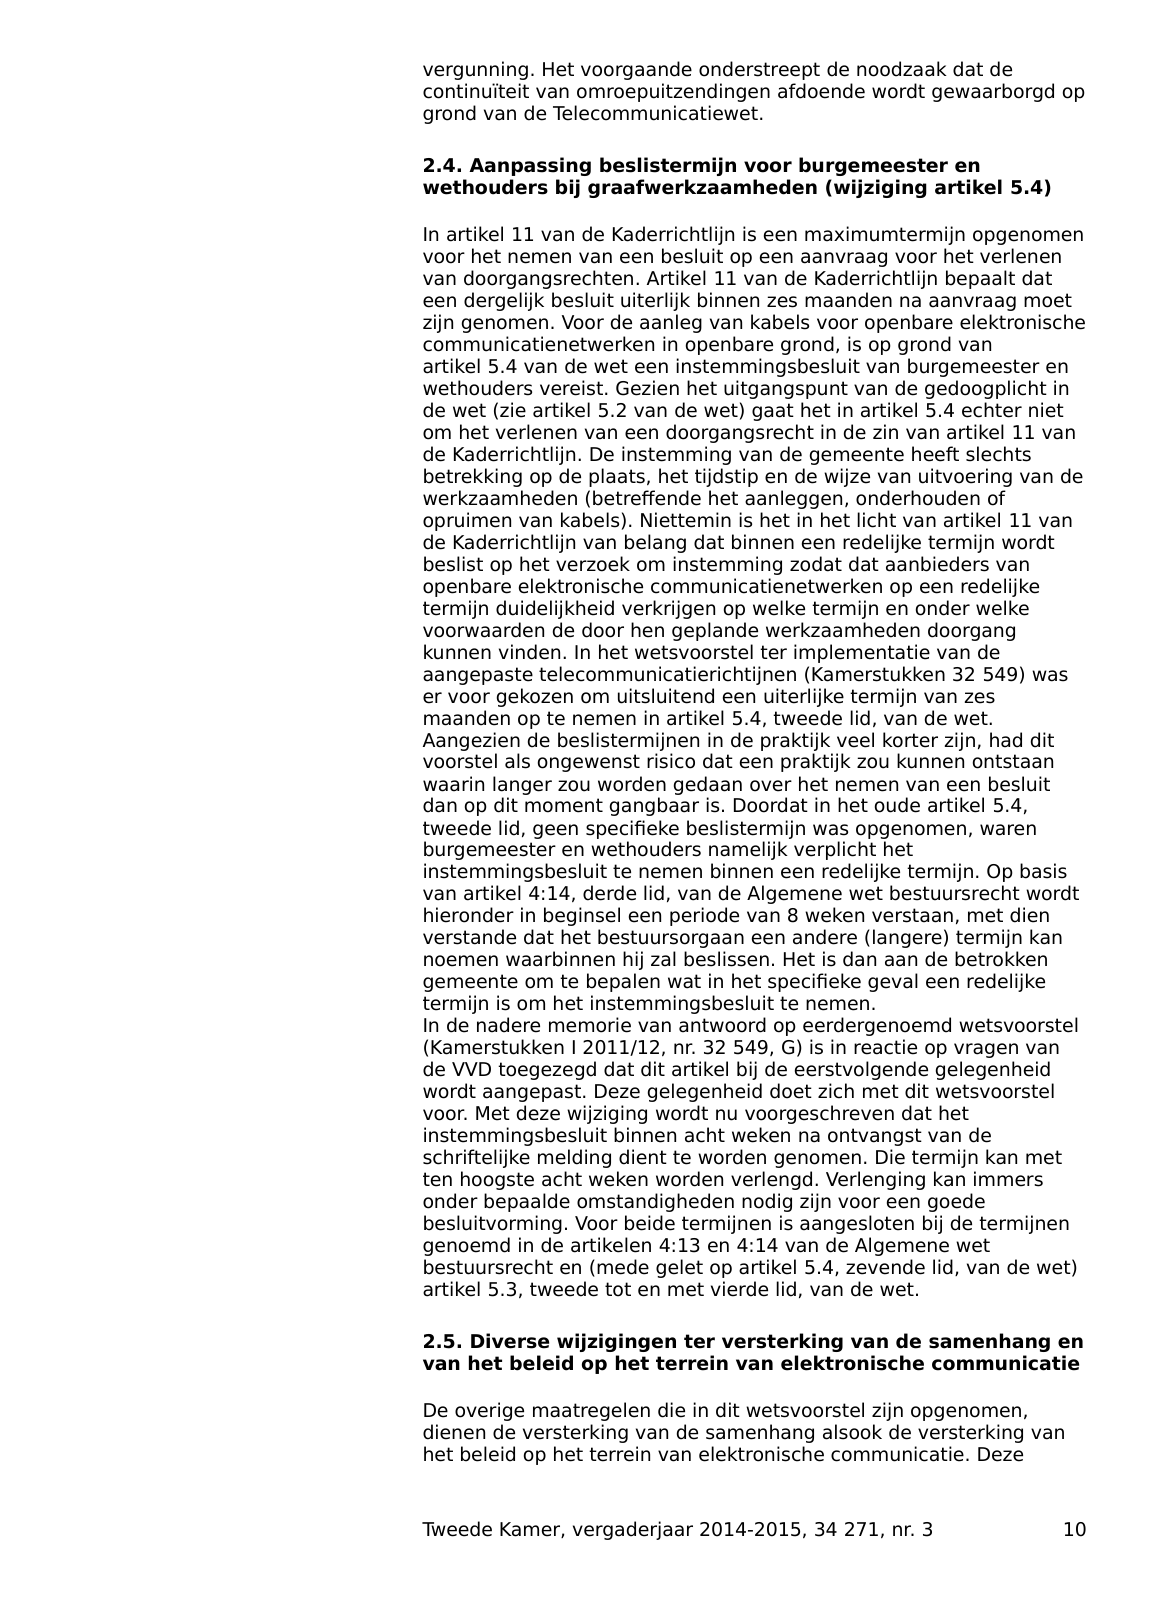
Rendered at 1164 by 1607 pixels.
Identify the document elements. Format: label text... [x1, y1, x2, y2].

subtitle 2.5. Diverse wijzigingen ter versterking van de samenhang en van het beleid op het terrein van elektronische communicatie [422, 1331, 1087, 1375]
text In artikel 11 van de Kaderrichtlijn is een maximumtermijn opgenomen voor het nemen van een besluit op een aanvraag voor het verlenen van doorgangsrechten. Artikel 11 van de Kaderrichtlijn bepaalt dat een dergelijk besluit uiterlijk binnen zes maanden na aanvraag moet zijn genomen. Voor de aanleg van kabels voor openbare elektronische communicatienetwerken in openbare grond, is op grond van artikel 5.4 van de wet een instemmingsbesluit van burgemeester en wethouders vereist. Gezien het uitgangspunt van de gedoogplicht in de wet (zie artikel 5.2 van de wet) gaat het in artikel 5.4 echter niet om het verlenen van een doorgangsrecht in de zin van artikel 11 van de Kaderrichtlijn. De instemming van de gemeente heeft slechts betrekking op de plaats, het tijdstip en de wijze van uitvoering van de werkzaamheden (betreffende het aanleggen, onderhouden of opruimen van kabels). Niettemin is het in het licht van artikel 11 van de Kaderrichtlijn van belang dat binnen een redelijke termijn wordt beslist op het verzoek om instemming zodat dat aanbieders van openbare elektronische communicatienetwerken op een redelijke termijn duidelijkheid verkrijgen op welke termijn en onder welke voorwaarden de door hen geplande werkzaamheden doorgang kunnen vinden. In het wetsvoorstel ter implementatie van de aangepaste telecommunicatierichtijnen (Kamerstukken 32 549) was er voor gekozen om uitsluitend een uiterlijke termijn van zes maanden op te nemen in artikel 5.4, tweede lid, van de wet. Aangezien de beslistermijnen in de praktijk veel korter zijn, had dit voorstel als ongewenst risico dat een praktijk zou kunnen ontstaan waarin langer zou worden gedaan over het nemen van een besluit dan op dit moment gangbaar is. Doordat in het oude artikel 5.4, tweede lid, geen specifieke beslistermijn was opgenomen, waren burgemeester en wethouders namelijk verplicht het instemmingsbesluit te nemen binnen een redelijke termijn. Op basis van artikel 4:14, derde lid, van de Algemene wet bestuursrecht wordt hieronder in beginsel een periode van 8 weken verstaan, met dien verstande dat het bestuursorgaan een andere (langere) termijn kan noemen waarbinnen hij zal beslissen. Het is dan aan de betrokken gemeente om te bepalen wat in het specifieke geval een redelijke termijn is om het instemmingsbesluit te nemen. [422, 224, 1087, 1015]
text In de nadere memorie van antwoord op eerdergenoemd wetsvoorstel (Kamerstukken I 2011/12, nr. 32 549, G) is in reactie op vragen van de VVD toegezegd dat dit artikel bij de eerstvolgende gelegenheid wordt aangepast. Deze gelegenheid doet zich met dit wetsvoorstel voor. Met deze wijziging wordt nu voorgeschreven dat het instemmingsbesluit binnen acht weken na ontvangst van de schriftelijke melding dient te worden genomen. Die termijn kan met ten hoogste acht weken worden verlengd. Verlenging kan immers onder bepaalde omstandigheden nodig zijn voor een goede besluitvorming. Voor beide termijnen is aangesloten bij de termijnen genoemd in de artikelen 4:13 en 4:14 van de Algemene wet bestuursrecht en (mede gelet op artikel 5.4, zevende lid, van de wet) artikel 5.3, tweede tot en met vierde lid, van de wet. [422, 1015, 1087, 1301]
text De overige maatregelen die in dit wetsvoorstel zijn opgenomen, dienen de versterking van de samenhang alsook de versterking van het beleid op het terrein van elektronische communicatie. Deze [422, 1400, 1087, 1466]
subtitle 2.4. Aanpassing beslistermijn voor burgemeester en wethouders bij graafwerkzaamheden (wijziging artikel 5.4) [422, 155, 1087, 199]
text vergunning. Het voorgaande onderstreept de noodzaak dat de continuïteit van omroepuitzendingen afdoende wordt gewaarborgd op grond van de Telecommunicatiewet. [422, 59, 1087, 125]
